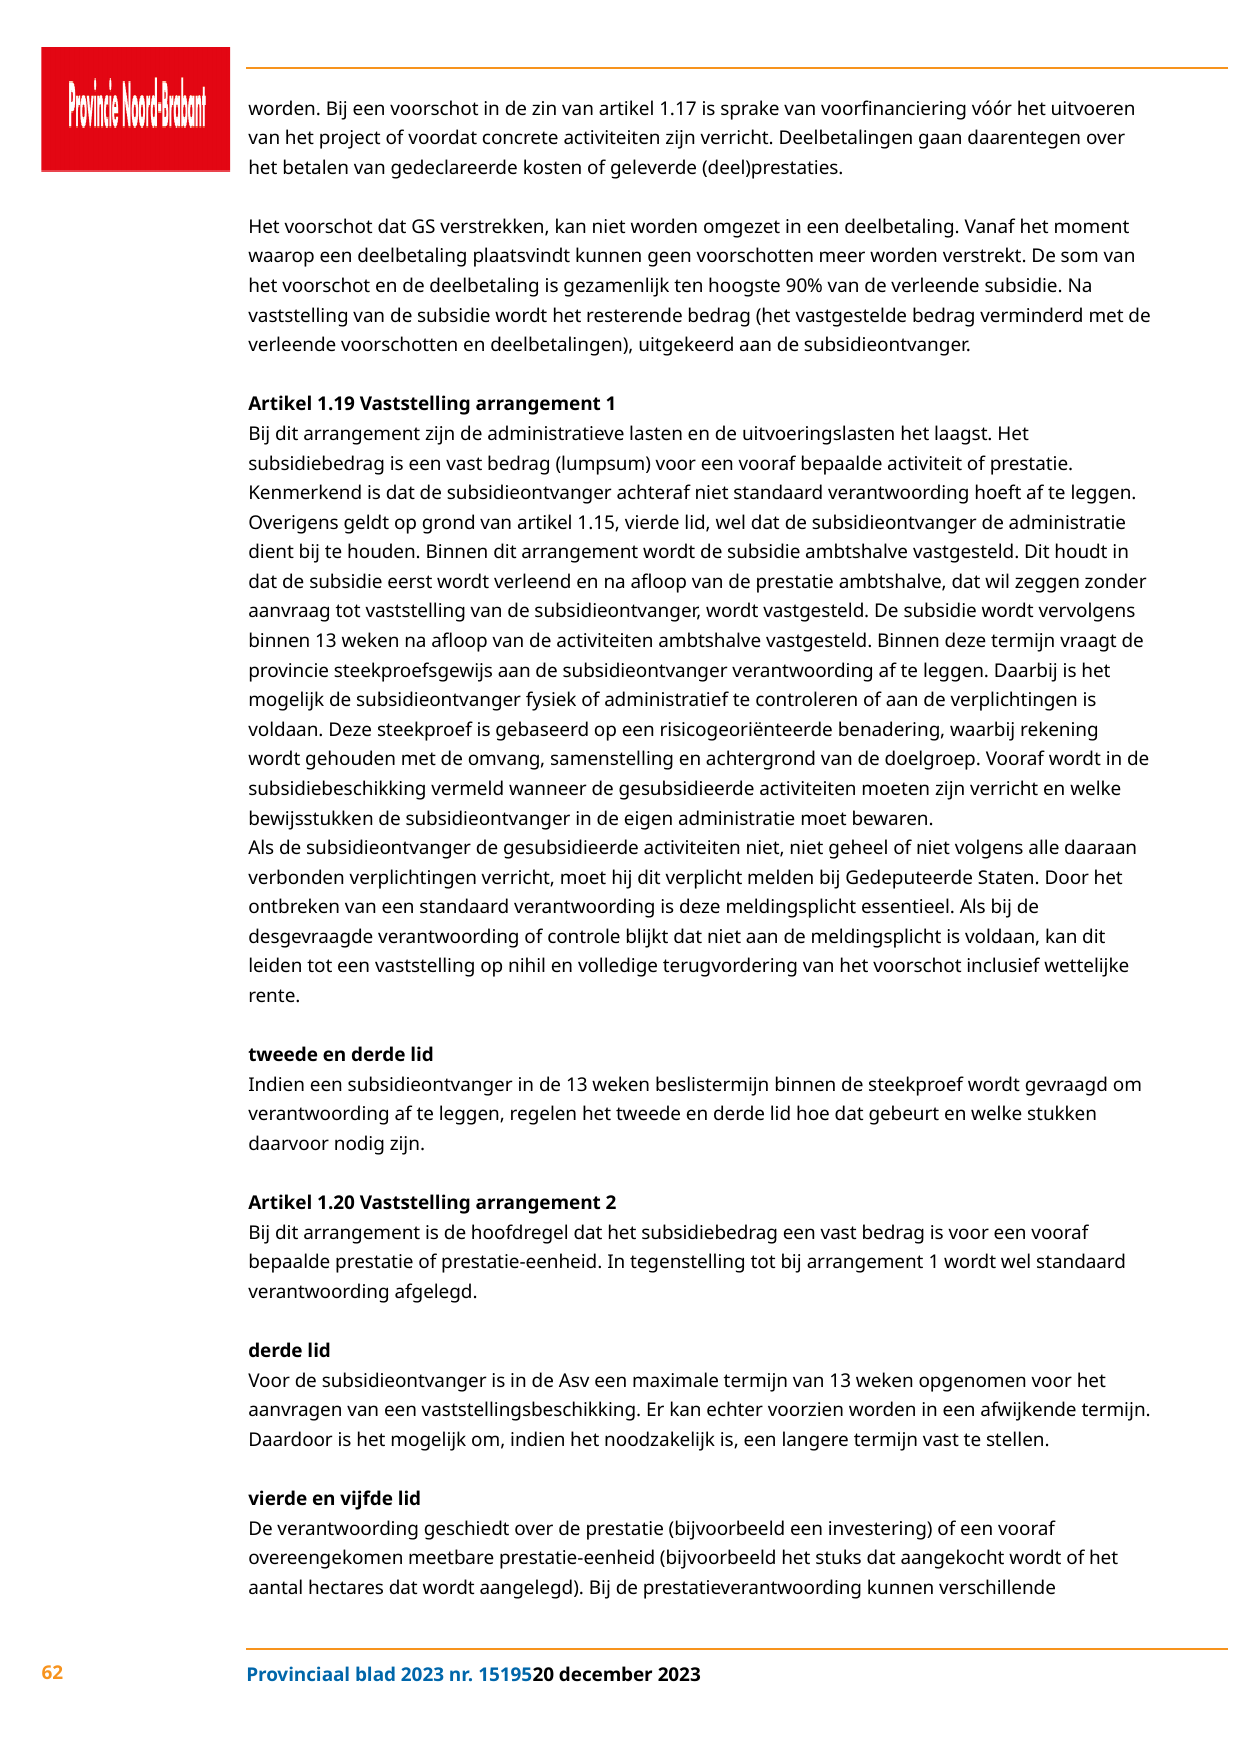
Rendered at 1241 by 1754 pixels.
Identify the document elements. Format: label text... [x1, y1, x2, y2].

text vierde en vijfde lid [248, 1485, 1152, 1511]
text Artikel 1.20 Vaststelling arrangement 2 [248, 1189, 1152, 1215]
text Voor de subsidieontvanger is in de Asv een maximale termijn van 13 weken opgenomen voor het aanvragen van een vaststellingsbeschikking. Er kan echter voorzien worden in een afwijkende termijn. Daardoor is het mogelijk om, indien het noodzakelijk is, een langere termijn vast te stellen. [248, 1367, 1152, 1452]
text Indien een subsidieontvanger in de 13 weken beslistermijn binnen de steekproef wordt gevraagd om verantwoording af te leggen, regelen het tweede en derde lid hoe dat gebeurt en welke stukken daarvoor nodig zijn. [248, 1071, 1152, 1156]
text worden. Bij een voorschot in de zin van artikel 1.17 is sprake van voorfinanciering vóór het uitvoeren van het project of voordat concrete activiteiten zijn verricht. Deelbetalingen gaan daarentegen over het betalen van gedeclareerde kosten of geleverde (deel)prestaties. [248, 95, 1152, 180]
text derde lid [248, 1337, 1152, 1363]
text De verantwoording geschiedt over de prestatie (bijvoorbeeld een investering) of een vooraf overeengekomen meetbare prestatie-eenheid (bijvoorbeeld het stuks dat aangekocht wordt of het aantal hectares dat wordt aangelegd). Bij de prestatieverantwoording kunnen verschillende [248, 1515, 1152, 1600]
text Als de subsidieontvanger de gesubsidieerde activiteiten niet, niet geheel of niet volgens alle daaraan verbonden verplichtingen verricht, moet hij dit verplicht melden bij Gedeputeerde Staten. Door het ontbreken van een standaard verantwoording is deze meldingsplicht essentieel. Als bij de desgevraagde verantwoording of controle blijkt dat niet aan de meldingsplicht is voldaan, kan dit leiden tot een vaststelling op nihil en volledige terugvordering van het voorschot inclusief wettelijke rente. [248, 834, 1152, 1008]
text tweede en derde lid [248, 1041, 1152, 1067]
text Bij dit arrangement is de hoofdregel dat het subsidiebedrag een vast bedrag is voor een vooraf bepaalde prestatie of prestatie-eenheid. In tegenstelling tot bij arrangement 1 wordt wel standaard verantwoording afgelegd. [248, 1219, 1152, 1304]
text Artikel 1.19 Vaststelling arrangement 1 [248, 391, 1152, 416]
text Bij dit arrangement zijn de administratieve lasten en de uitvoeringslasten het laagst. Het subsidiebedrag is een vast bedrag (lumpsum) voor een vooraf bepaalde activiteit of prestatie. Kenmerkend is dat de subsidieontvanger achteraf niet standaard verantwoording hoeft af te leggen. Overigens geldt op grond van artikel 1.15, vierde lid, wel dat de subsidieontvanger de administratie dient bij te houden. Binnen dit arrangement wordt de subsidie ambtshalve vastgesteld. Dit houdt in dat de subsidie eerst wordt verleend en na afloop van de prestatie ambtshalve, dat wil zeggen zonder aanvraag tot vaststelling van de subsidieontvanger, wordt vastgesteld. De subsidie wordt vervolgens binnen 13 weken na afloop van de activiteiten ambtshalve vastgesteld. Binnen deze termijn vraagt de provincie steekproefsgewijs aan de subsidieontvanger verantwoording af te leggen. Daarbij is het mogelijk de subsidieontvanger fysiek of administratief te controleren of aan de verplichtingen is voldaan. Deze steekproef is gebaseerd op een risicogeoriënteerde benadering, waarbij rekening wordt gehouden met de omvang, samenstelling en achtergrond van de doelgroep. Vooraf wordt in de subsidiebeschikking vermeld wanneer de gesubsidieerde activiteiten moeten zijn verricht en welke bewijsstukken de subsidieontvanger in de eigen administratie moet bewaren. [248, 420, 1152, 831]
picture [41, 47, 231, 172]
text Het voorschot dat GS verstrekken, kan niet worden omgezet in een deelbetaling. Vanaf het moment waarop een deelbetaling plaatsvindt kunnen geen voorschotten meer worden verstrekt. De som van het voorschot en de deelbetaling is gezamenlijk ten hoogste 90% van de verleende subsidie. Na vaststelling van de subsidie wordt het resterende bedrag (het vastgestelde bedrag verminderd met de verleende voorschotten en deelbetalingen), uitgekeerd aan de subsidieontvanger. [248, 213, 1152, 357]
